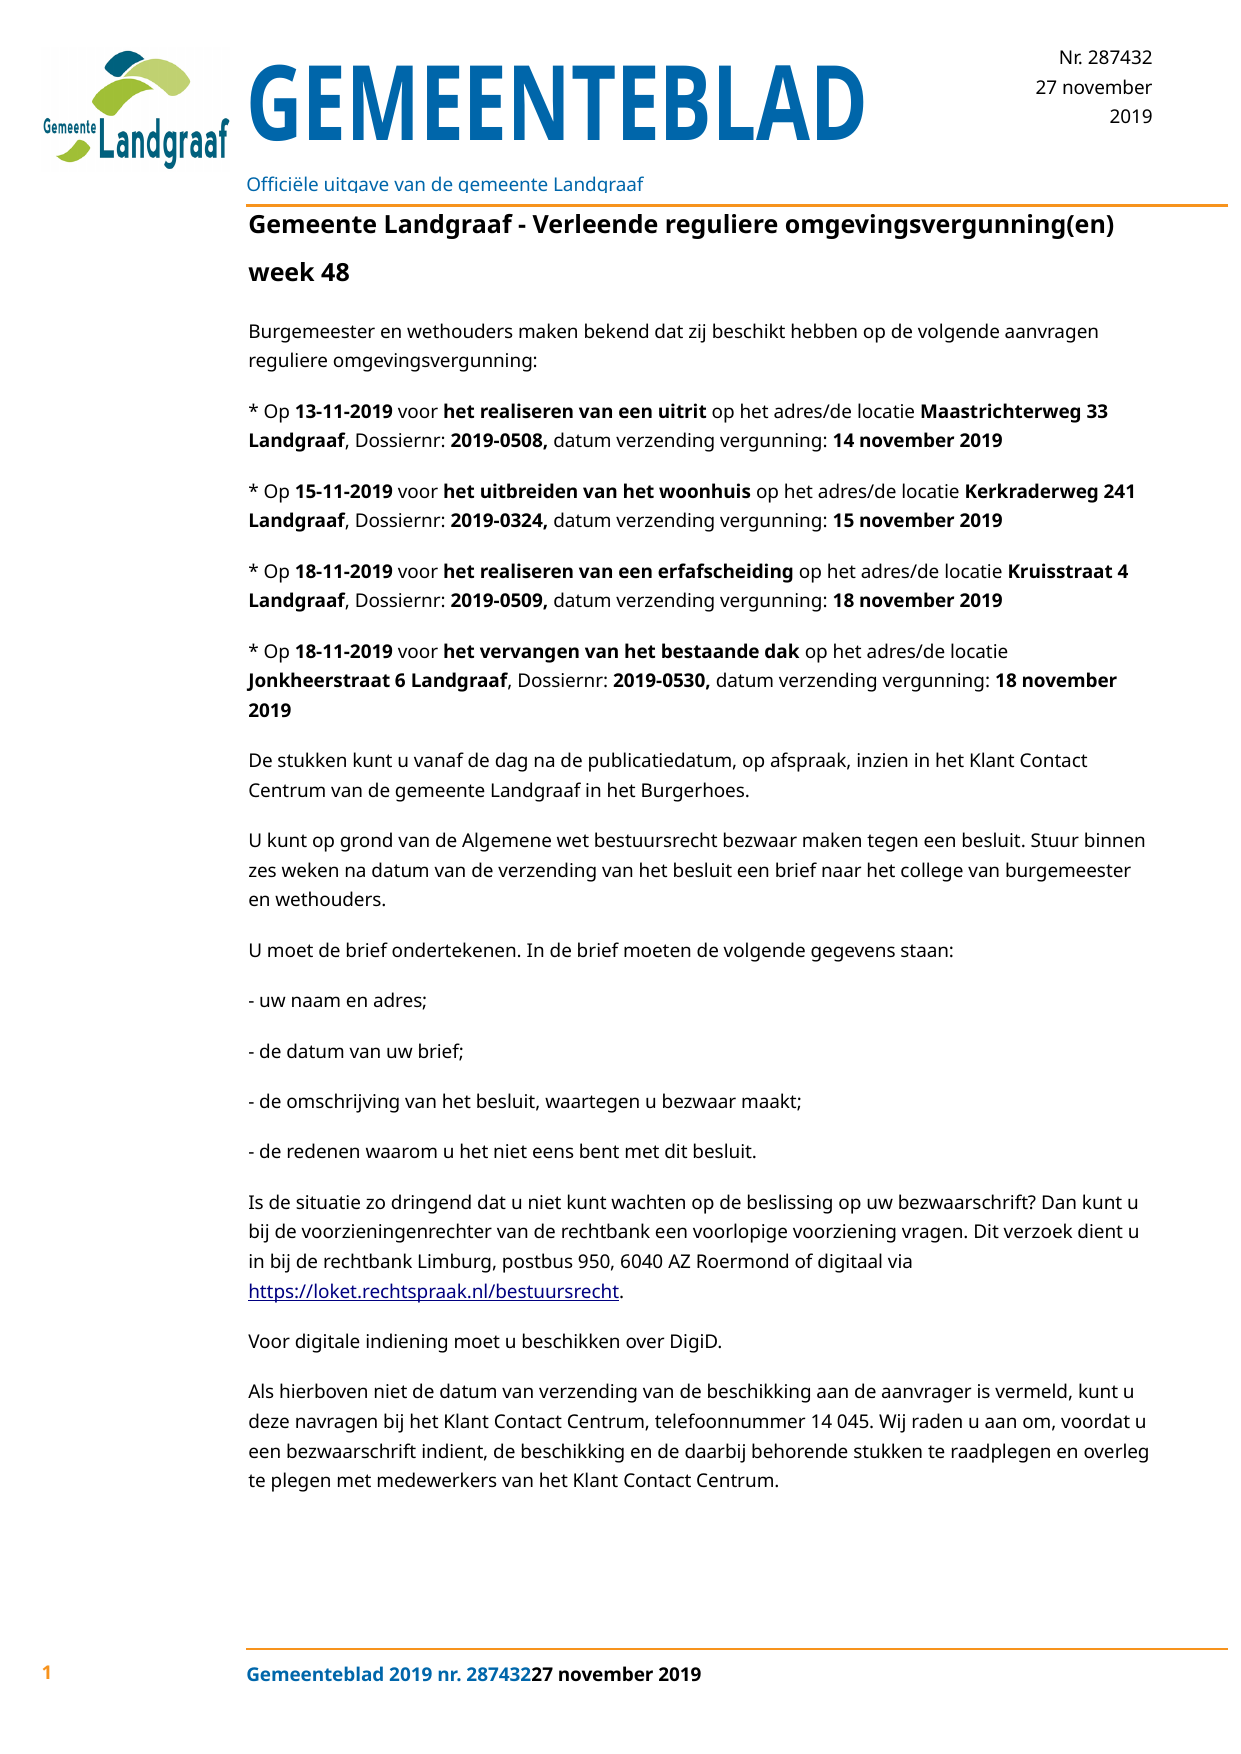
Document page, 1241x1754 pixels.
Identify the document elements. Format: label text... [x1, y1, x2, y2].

text * Op 13-11-2019 voor het realiseren van een uitrit op het adres/de locatie Maastrichterweg 33 Landgraaf, Dossiernr: 2019-0508, datum verzending vergunning: 14 november 2019 [248, 398, 1152, 453]
text * Op 18-11-2019 voor het vervangen van het bestaande dak op het adres/de locatie Jonkheerstraat 6 Landgraaf, Dossiernr: 2019-0530, datum verzending vergunning: 18 november 2019 [248, 638, 1152, 723]
text - uw naam en adres; [248, 987, 1152, 1013]
text * Op 15-11-2019 voor het uitbreiden van het woonhuis op het adres/de locatie Kerkraderweg 241 Landgraaf, Dossiernr: 2019-0324, datum verzending vergunning: 15 november 2019 [248, 478, 1152, 533]
text Gemeente Landgraaf - Verleende reguliere omgevingsvergunning(en) week 48 [248, 207, 1152, 288]
text - de datum van uw brief; [248, 1038, 1152, 1064]
text Als hierboven niet de datum van verzending van de beschikking aan de aanvrager is vermeld, kunt u deze navragen bij het Klant Contact Centrum, telefoonnummer 14 045. Wij raden u aan om, voordat u een bezwaarschrift indient, de beschikking en de daarbij behorende stukken te raadplegen en overleg te plegen met medewerkers van het Klant Contact Centrum. [248, 1379, 1152, 1493]
text U kunt op grond van de Algemene wet bestuursrecht bezwaar maken tegen een besluit. Stuur binnen zes weken na datum van de verzending van het besluit een brief naar het college van burgemeester en wethouders. [248, 827, 1152, 912]
text U moet de brief ondertekenen. In de brief moeten de volgende gegevens staan: [248, 937, 1152, 963]
text De stukken kunt u vanaf de dag na de publicatiedatum, op afspraak, inzien in het Klant Contact Centrum van de gemeente Landgraaf in het Burgerhoes. [248, 747, 1152, 803]
text * Op 18-11-2019 voor het realiseren van een erfafscheiding op het adres/de locatie Kruisstraat 4 Landgraaf, Dossiernr: 2019-0509, datum verzending vergunning: 18 november 2019 [248, 558, 1152, 613]
text - de redenen waarom u het niet eens bent met dit besluit. [248, 1139, 1152, 1164]
picture [41, 47, 231, 172]
text - de omschrijving van het besluit, waartegen u bezwaar maakt; [248, 1088, 1152, 1114]
text Is de situatie zo dringend dat u niet kunt wachten op de beslissing op uw bezwaarschrift? Dan kunt u bij de voorzieningenrechter van de rechtbank een voorlopige voorziening vragen. Dit verzoek dient u in bij de rechtbank Limburg, postbus 950, 6040 AZ Roermond of digitaal via https://loket.rechtspraak.nl/bestuursrecht. [248, 1189, 1152, 1304]
text Burgemeester en wethouders maken bekend dat zij beschikt hebben op de volgende aanvragen reguliere omgevingsvergunning: [248, 318, 1152, 373]
text Voor digitale indiening moet u beschikken over DigiD. [248, 1328, 1152, 1354]
